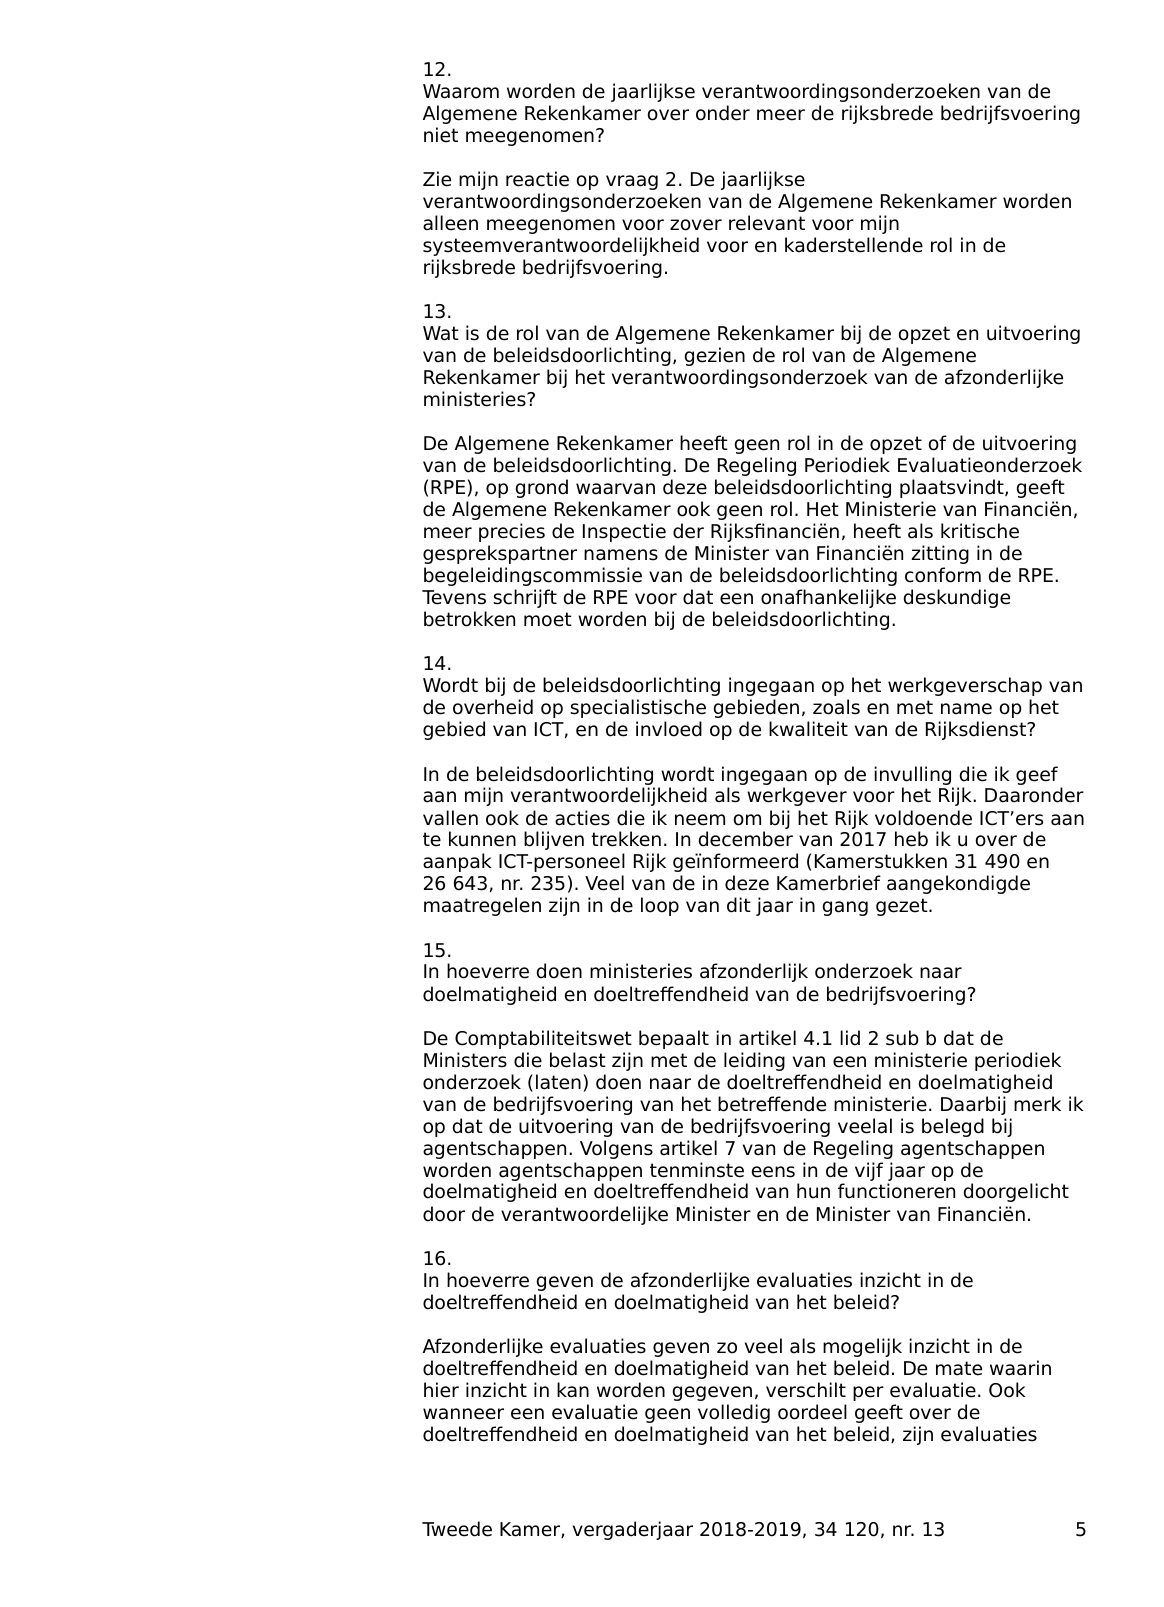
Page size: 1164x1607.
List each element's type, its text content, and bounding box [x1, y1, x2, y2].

text Wat is de rol van de Algemene Rekenkamer bij de opzet en uitvoering van de beleidsdoorlichting, gezien de rol van de Algemene Rekenkamer bij het verantwoordingsonderzoek van de afzonderlijke ministeries? [422, 323, 1087, 411]
text In hoeverre doen ministeries afzonderlijk onderzoek naar doelmatigheid en doeltreffendheid van de bedrijfsvoering? [422, 961, 1087, 1005]
text 12. [422, 59, 1087, 81]
text De Comptabiliteitswet bepaalt in artikel 4.1 lid 2 sub b dat de Ministers die belast zijn met de leiding van een ministerie periodiek onderzoek (laten) doen naar de doeltreffendheid en doelmatigheid van de bedrijfsvoering van het betreffende ministerie. Daarbij merk ik op dat de uitvoering van de bedrijfsvoering veelal is belegd bij agentschappen. Volgens artikel 7 van de Regeling agentschappen worden agentschappen tenminste eens in de vijf jaar op de doelmatigheid en doeltreffendheid van hun functioneren doorgelicht door de verantwoordelijke Minister en de Minister van Financiën. [422, 1028, 1087, 1225]
text In de beleidsdoorlichting wordt ingegaan op de invulling die ik geef aan mijn verantwoordelijkheid als werkgever voor het Rijk. Daaronder vallen ook de acties die ik neem om bij het Rijk voldoende ICT’ers aan te kunnen blijven trekken. In december van 2017 heb ik u over de aanpak ICT-personeel Rijk geïnformeerd (Kamerstukken 31 490 en 26 643, nr. 235). Veel van de in deze Kamerbrief aangekondigde maatregelen zijn in de loop van dit jaar in gang gezet. [422, 763, 1087, 917]
text Waarom worden de jaarlijkse verantwoordingsonderzoeken van de Algemene Rekenkamer over onder meer de rijksbrede bedrijfsvoering niet meegenomen? [422, 81, 1087, 147]
text 16. [422, 1248, 1087, 1269]
text De Algemene Rekenkamer heeft geen rol in de opzet of de uitvoering van de beleidsdoorlichting. De Regeling Periodiek Evaluatieonderzoek (RPE), op grond waarvan deze beleidsdoorlichting plaatsvindt, geeft de Algemene Rekenkamer ook geen rol. Het Ministerie van Financiën, meer precies de Inspectie der Rijksfinanciën, heeft als kritische gesprekspartner namens de Minister van Financiën zitting in de begeleidingscommissie van de beleidsdoorlichting conform de RPE. Tevens schrijft de RPE voor dat een onafhankelijke deskundige betrokken moet worden bij de beleidsdoorlichting. [422, 433, 1087, 631]
text 14. [422, 653, 1087, 675]
text Wordt bij de beleidsdoorlichting ingegaan op het werkgeverschap van de overheid op specialistische gebieden, zoals en met name op het gebied van ICT, en de invloed op de kwaliteit van de Rijksdienst? [422, 675, 1087, 741]
text 15. [422, 939, 1087, 961]
text 13. [422, 301, 1087, 323]
text Afzonderlijke evaluaties geven zo veel als mogelijk inzicht in de doeltreffendheid en doelmatigheid van het beleid. De mate waarin hier inzicht in kan worden gegeven, verschilt per evaluatie. Ook wanneer een evaluatie geen volledig oordeel geeft over de doeltreffendheid en doelmatigheid van het beleid, zijn evaluaties [422, 1336, 1087, 1446]
text In hoeverre geven de afzonderlijke evaluaties inzicht in de doeltreffendheid en doelmatigheid van het beleid? [422, 1269, 1087, 1313]
text Zie mijn reactie op vraag 2. De jaarlijkse verantwoordingsonderzoeken van de Algemene Rekenkamer worden alleen meegenomen voor zover relevant voor mijn systeemverantwoordelijkheid voor en kaderstellende rol in de rijksbrede bedrijfsvoering. [422, 169, 1087, 279]
